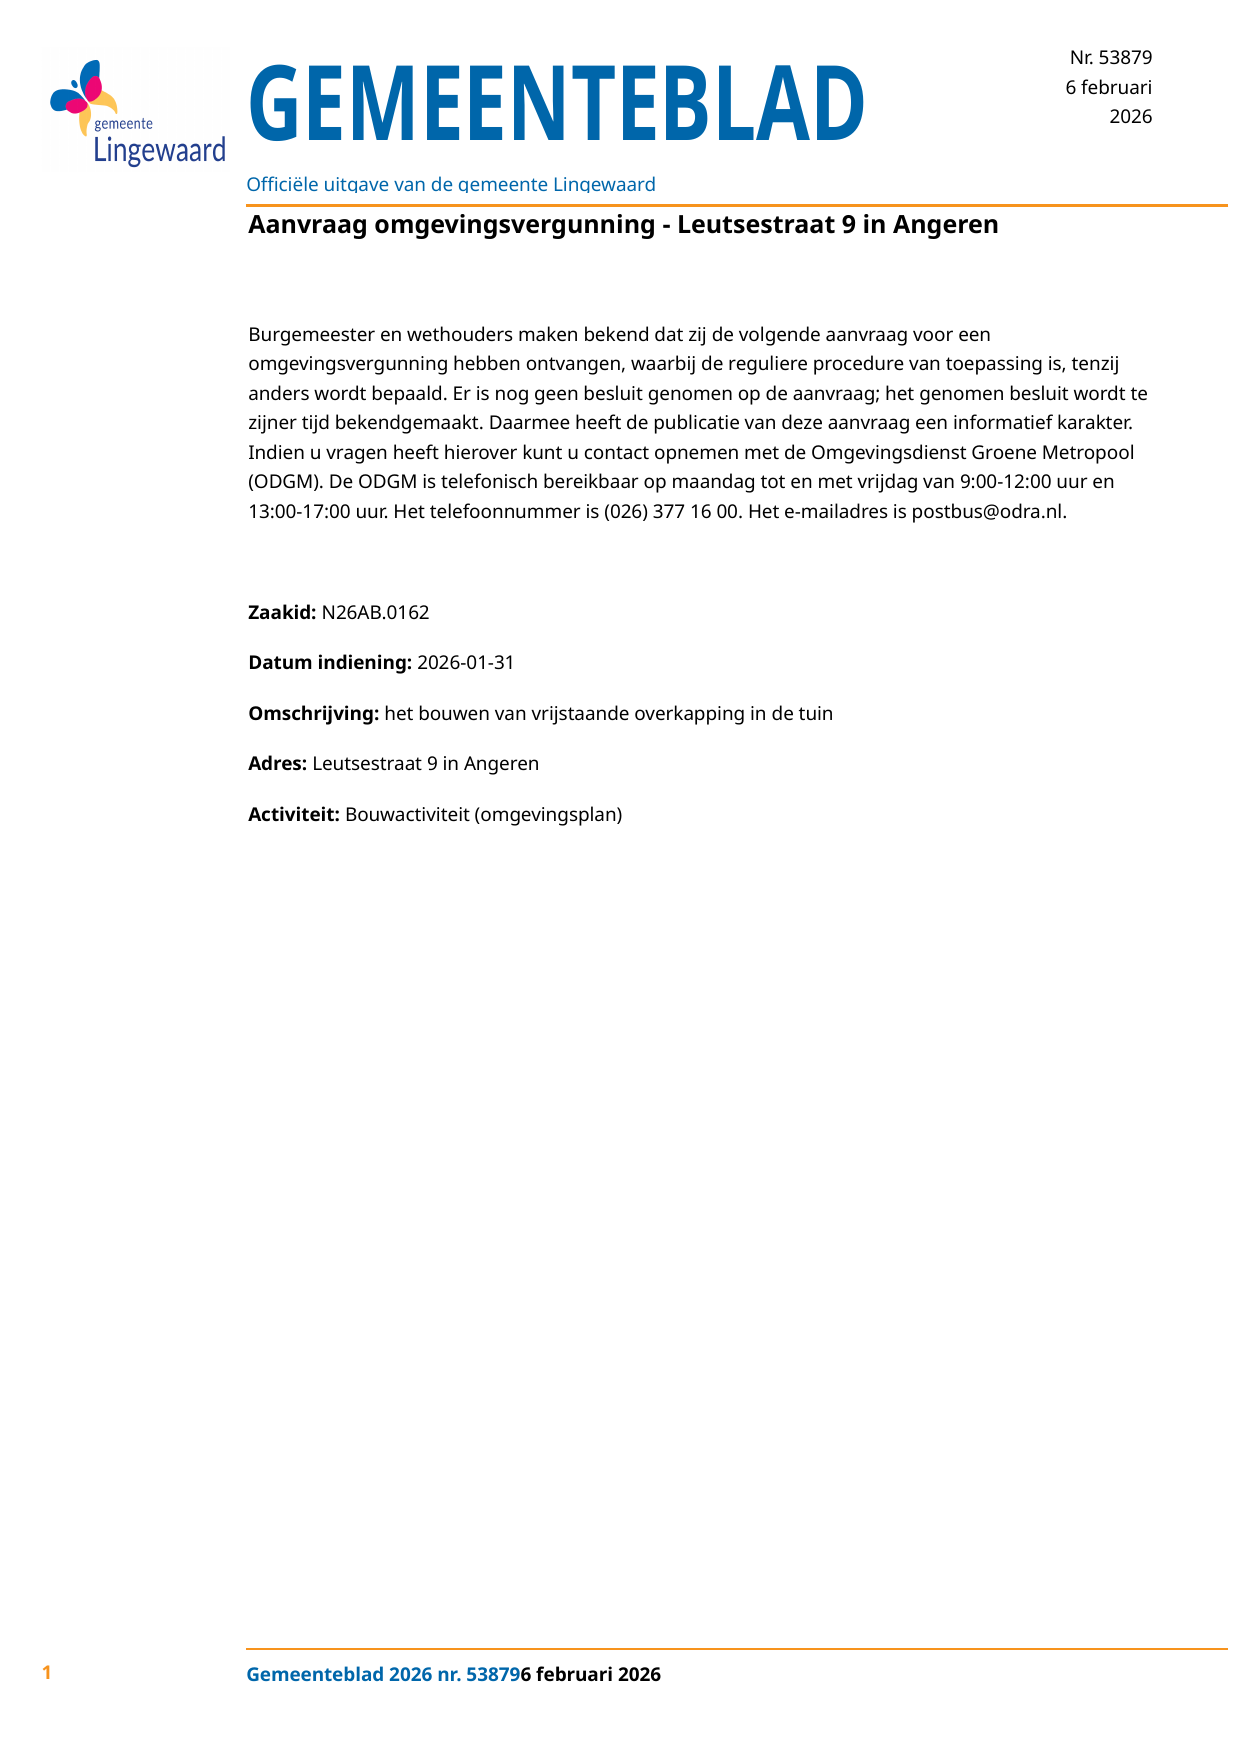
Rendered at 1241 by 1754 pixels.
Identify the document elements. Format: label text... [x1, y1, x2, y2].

text Omschrijving: het bouwen van vrijstaande overkapping in de tuin [248, 700, 1152, 726]
text Zaakid: N26AB.0162 [248, 599, 1152, 625]
text Activiteit: Bouwactiviteit (omgevingsplan) [248, 801, 1152, 826]
picture [41, 47, 231, 172]
text Adres: Leutsestraat 9 in Angeren [248, 750, 1152, 776]
text Aanvraag omgevingsvergunning - Leutsestraat 9 in Angeren [248, 207, 1152, 241]
text Datum indiening: 2026-01-31 [248, 649, 1152, 675]
text Burgemeester en wethouders maken bekend dat zij de volgende aanvraag voor een omgevingsvergunning hebben ontvangen, waarbij de reguliere procedure van toepassing is, tenzij anders wordt bepaald. Er is nog geen besluit genomen op de aanvraag; het genomen besluit wordt te zijner tijd bekendgemaakt. Daarmee heeft de publicatie van deze aanvraag een informatief karakter. Indien u vragen heeft hierover kunt u contact opnemen met de Omgevingsdienst Groene Metropool (ODGM). De ODGM is telefonisch bereikbaar op maandag tot en met vrijdag van 9:00-12:00 uur en 13:00-17:00 uur. Het telefoonnummer is (026) 377 16 00. Het e-mailadres is postbus@odra.nl. [248, 321, 1152, 524]
